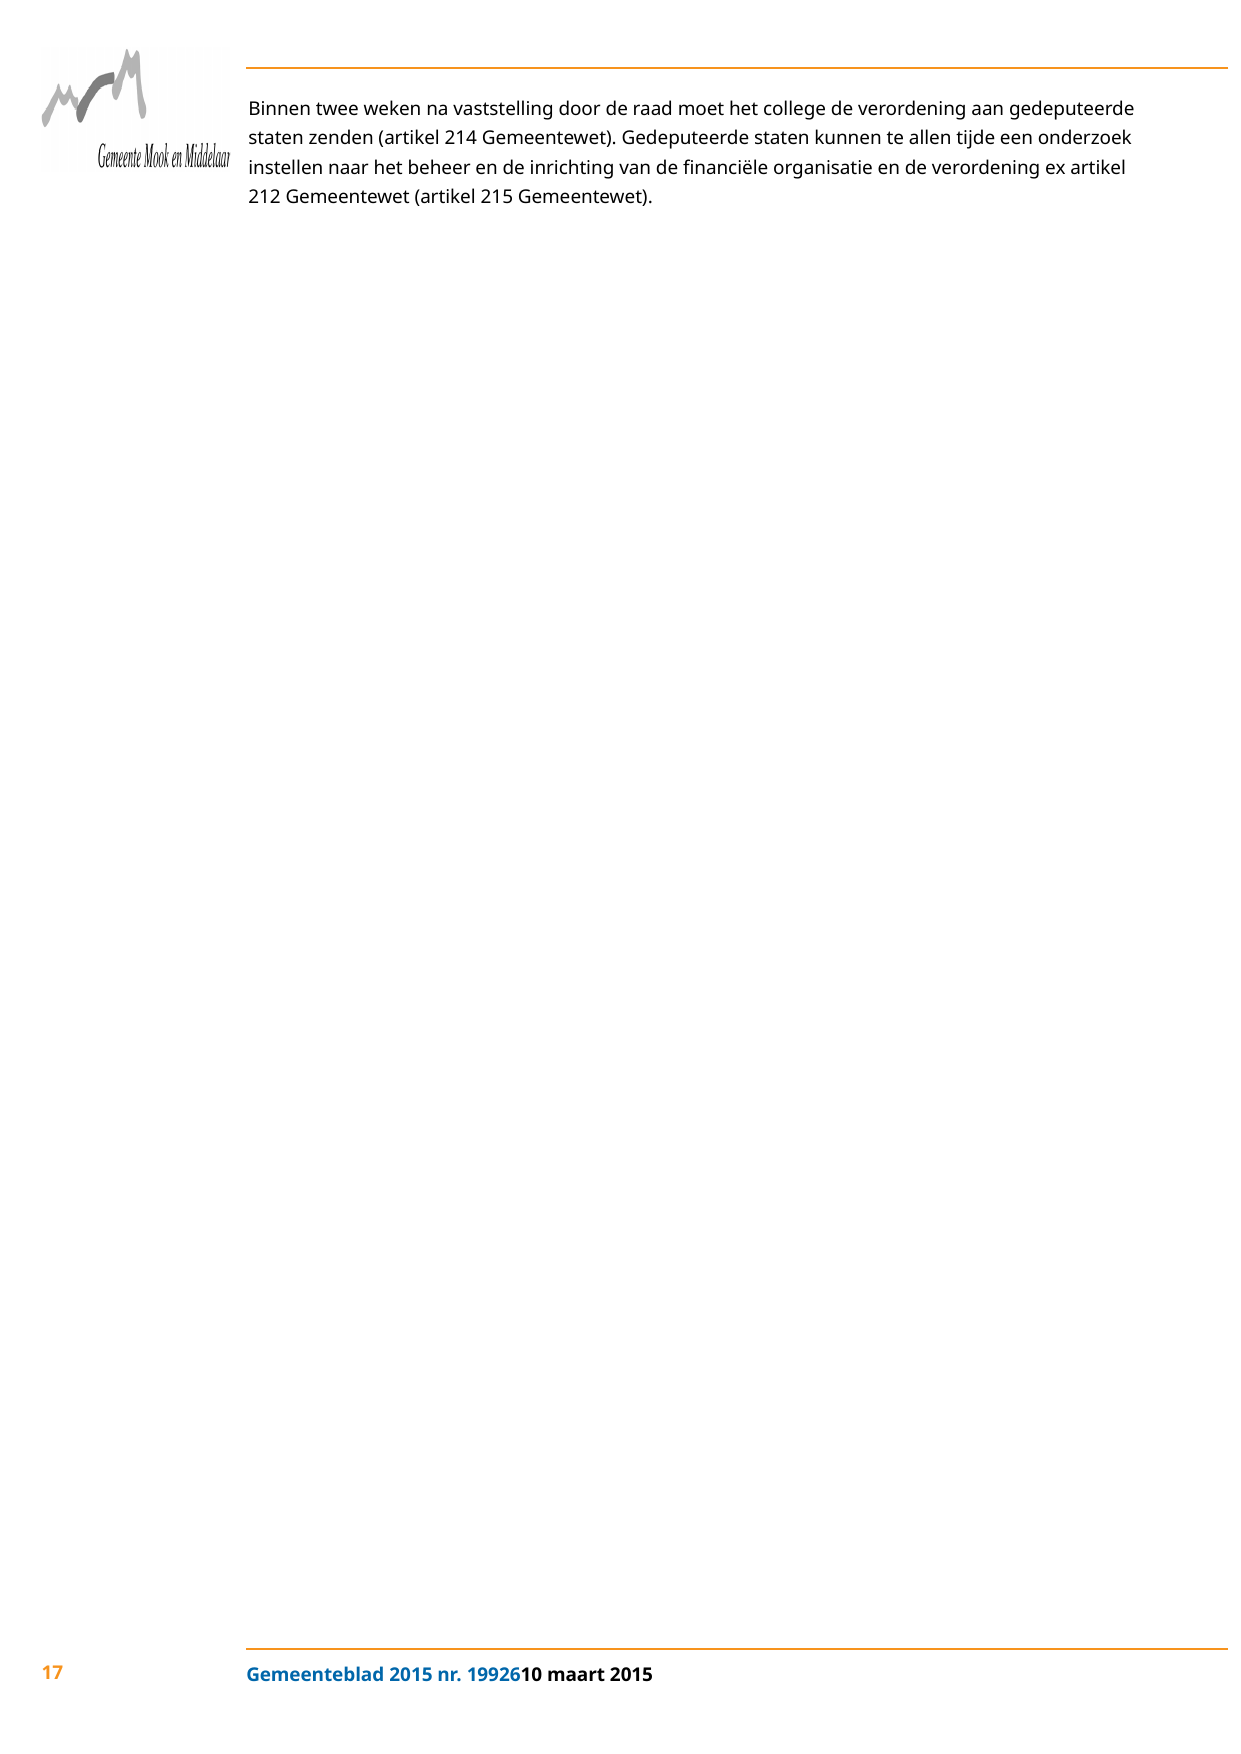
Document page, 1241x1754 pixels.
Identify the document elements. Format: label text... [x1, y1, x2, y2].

text Binnen twee weken na vaststelling door de raad moet het college de verordening aan gedeputeerde staten zenden (artikel 214 Gemeentewet). Gedeputeerde staten kunnen te allen tijde een onderzoek instellen naar het beheer en de inrichting van de financiële organisatie en de verordening ex artikel 212 Gemeentewet (artikel 215 Gemeentewet). [248, 95, 1152, 209]
picture [41, 47, 231, 172]
